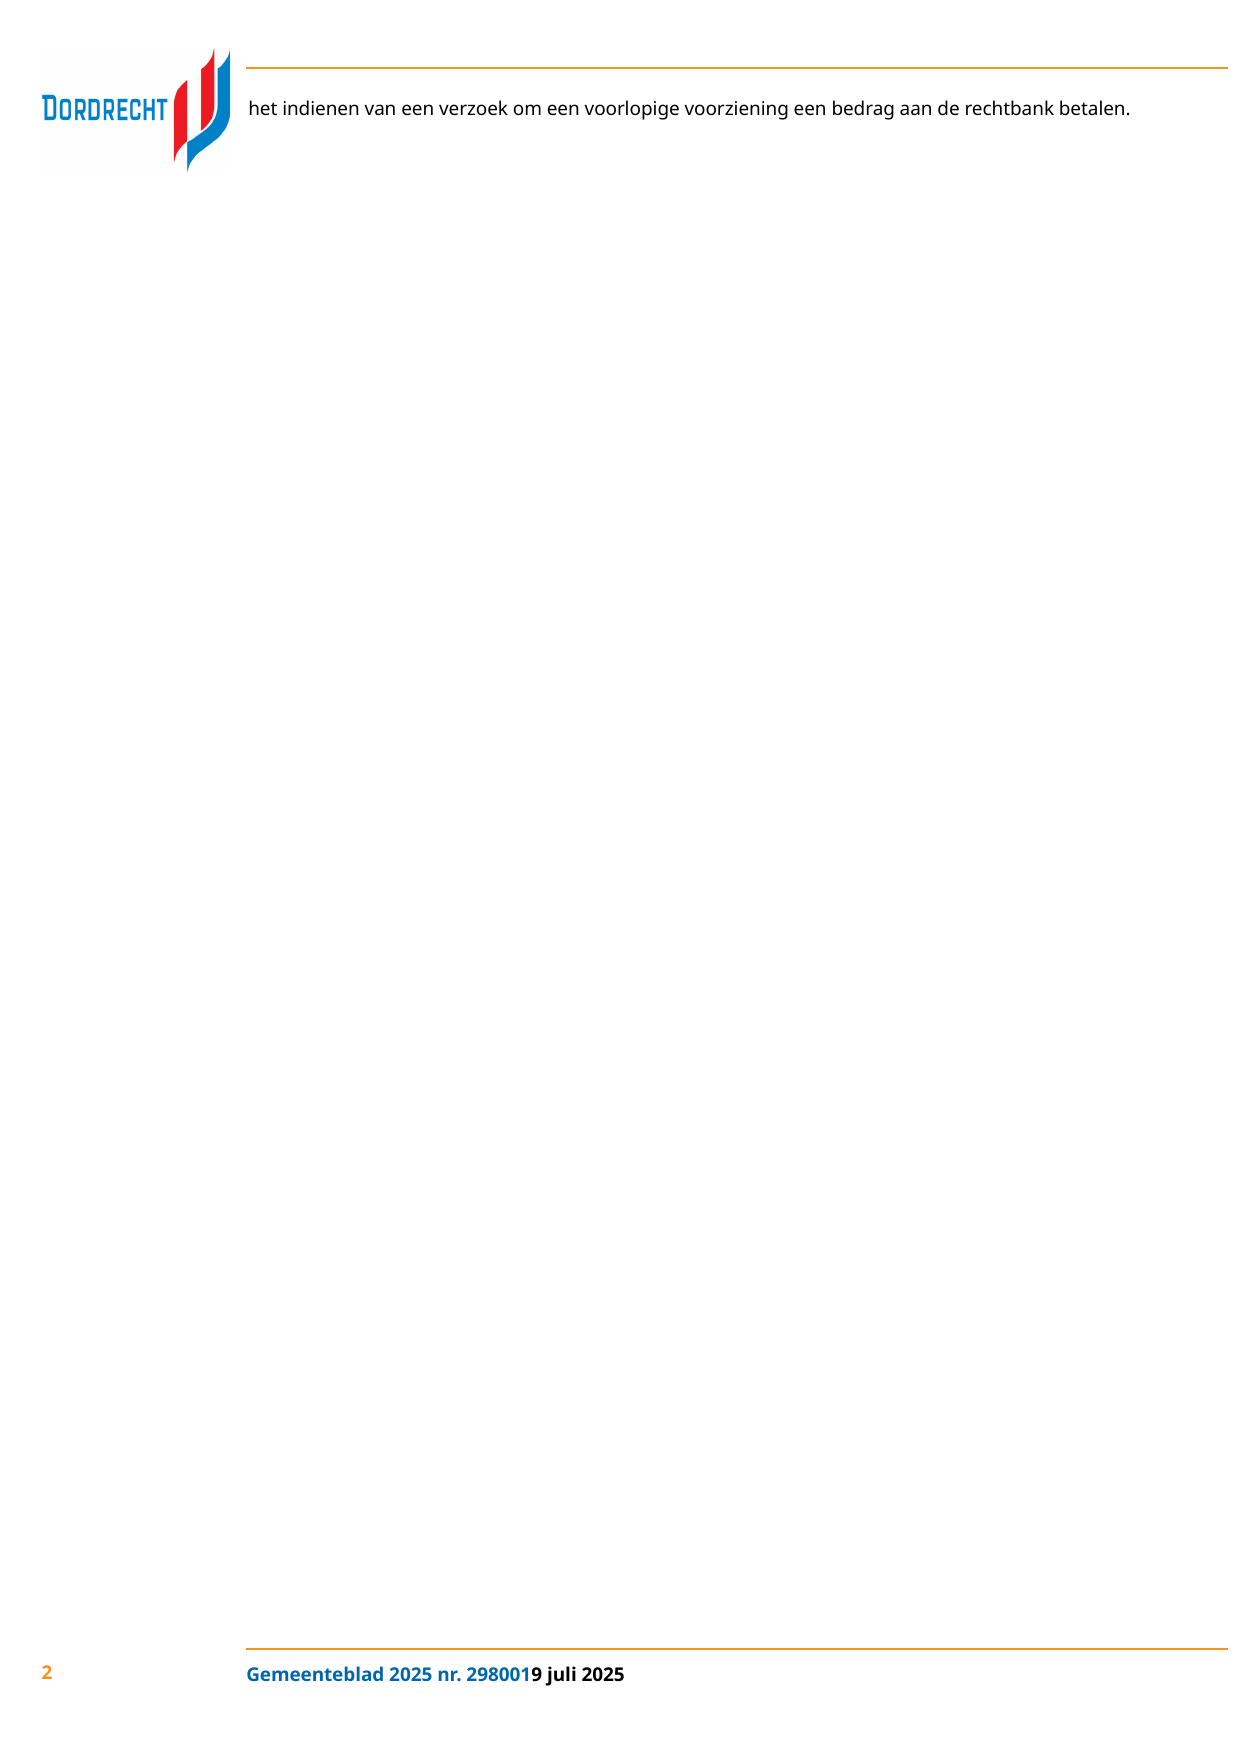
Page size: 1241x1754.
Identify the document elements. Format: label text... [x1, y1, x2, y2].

picture [41, 47, 231, 172]
text het indienen van een verzoek om een voorlopige voorziening een bedrag aan de rechtbank betalen. [248, 95, 1152, 121]
